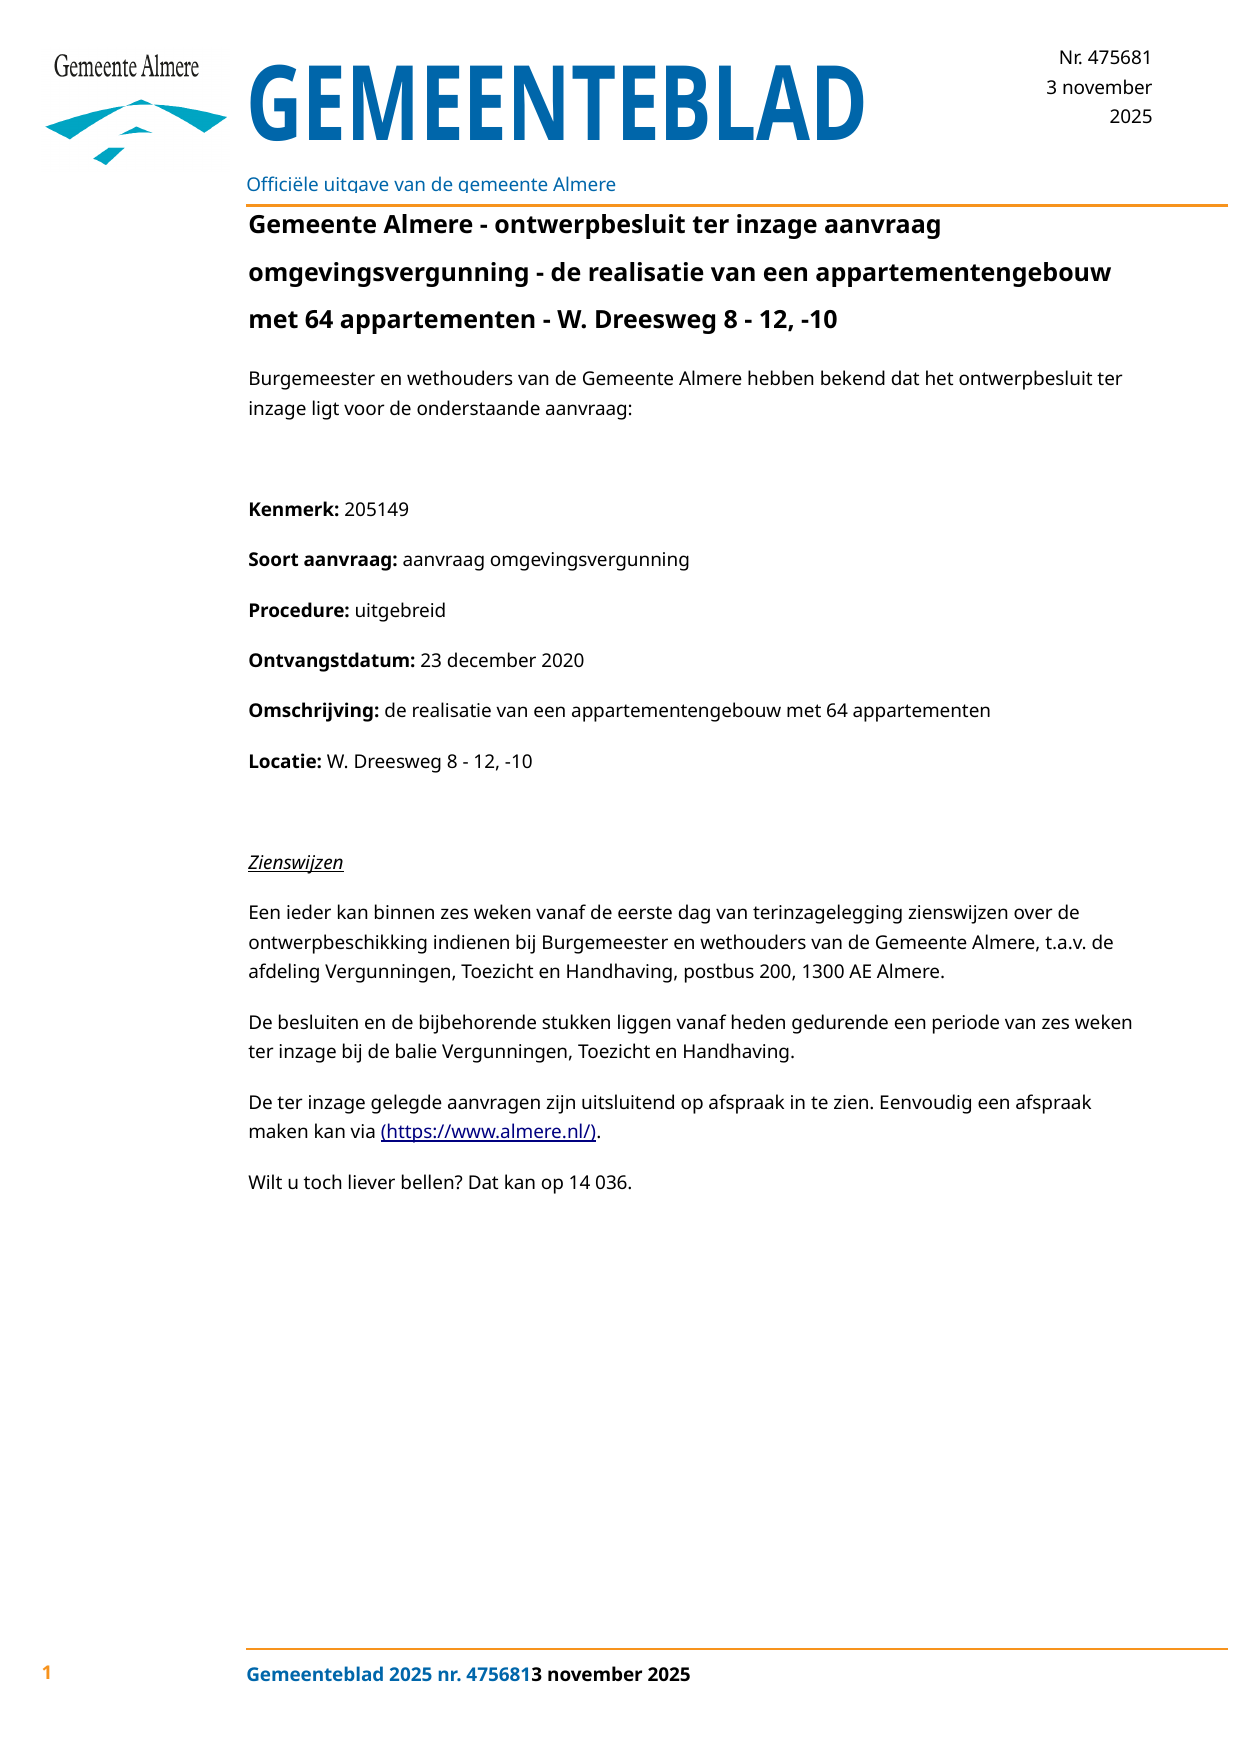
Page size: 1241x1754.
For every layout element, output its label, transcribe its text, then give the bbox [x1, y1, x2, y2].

text Een ieder kan binnen zes weken vanaf de eerste dag van terinzagelegging zienswijzen over de ontwerpbeschikking indienen bij Burgemeester en wethouders van de Gemeente Almere, t.a.v. de afdeling Vergunningen, Toezicht en Handhaving, postbus 200, 1300 AE Almere. [248, 899, 1152, 984]
text Omschrijving: de realisatie van een appartementengebouw met 64 appartementen [248, 698, 1152, 723]
text De ter inzage gelegde aanvragen zijn uitsluitend op afspraak in te zien. Eenvoudig een afspraak maken kan via (https://www.almere.nl/). [248, 1089, 1152, 1144]
text Soort aanvraag: aanvraag omgevingsvergunning [248, 546, 1152, 572]
text Gemeente Almere - ontwerpbesluit ter inzage aanvraag omgevingsvergunning - de realisatie van een appartementengebouw met 64 appartementen - W. Dreesweg 8 - 12, -10 [248, 207, 1152, 336]
text Ontvangstdatum: 23 december 2020 [248, 647, 1152, 673]
picture [41, 47, 231, 172]
text De besluiten en de bijbehorende stukken liggen vanaf heden gedurende een periode van zes weken ter inzage bij de balie Vergunningen, Toezicht en Handhaving. [248, 1009, 1152, 1064]
text Wilt u toch liever bellen? Dat kan op 14 036. [248, 1169, 1152, 1194]
text Zienswijzen [248, 849, 1152, 874]
text Locatie: W. Dreesweg 8 - 12, -10 [248, 748, 1152, 774]
text Burgemeester en wethouders van de Gemeente Almere hebben bekend dat het ontwerpbesluit ter inzage ligt voor de onderstaande aanvraag: [248, 366, 1152, 421]
text Procedure: uitgebreid [248, 597, 1152, 622]
text Kenmerk: 205149 [248, 496, 1152, 522]
